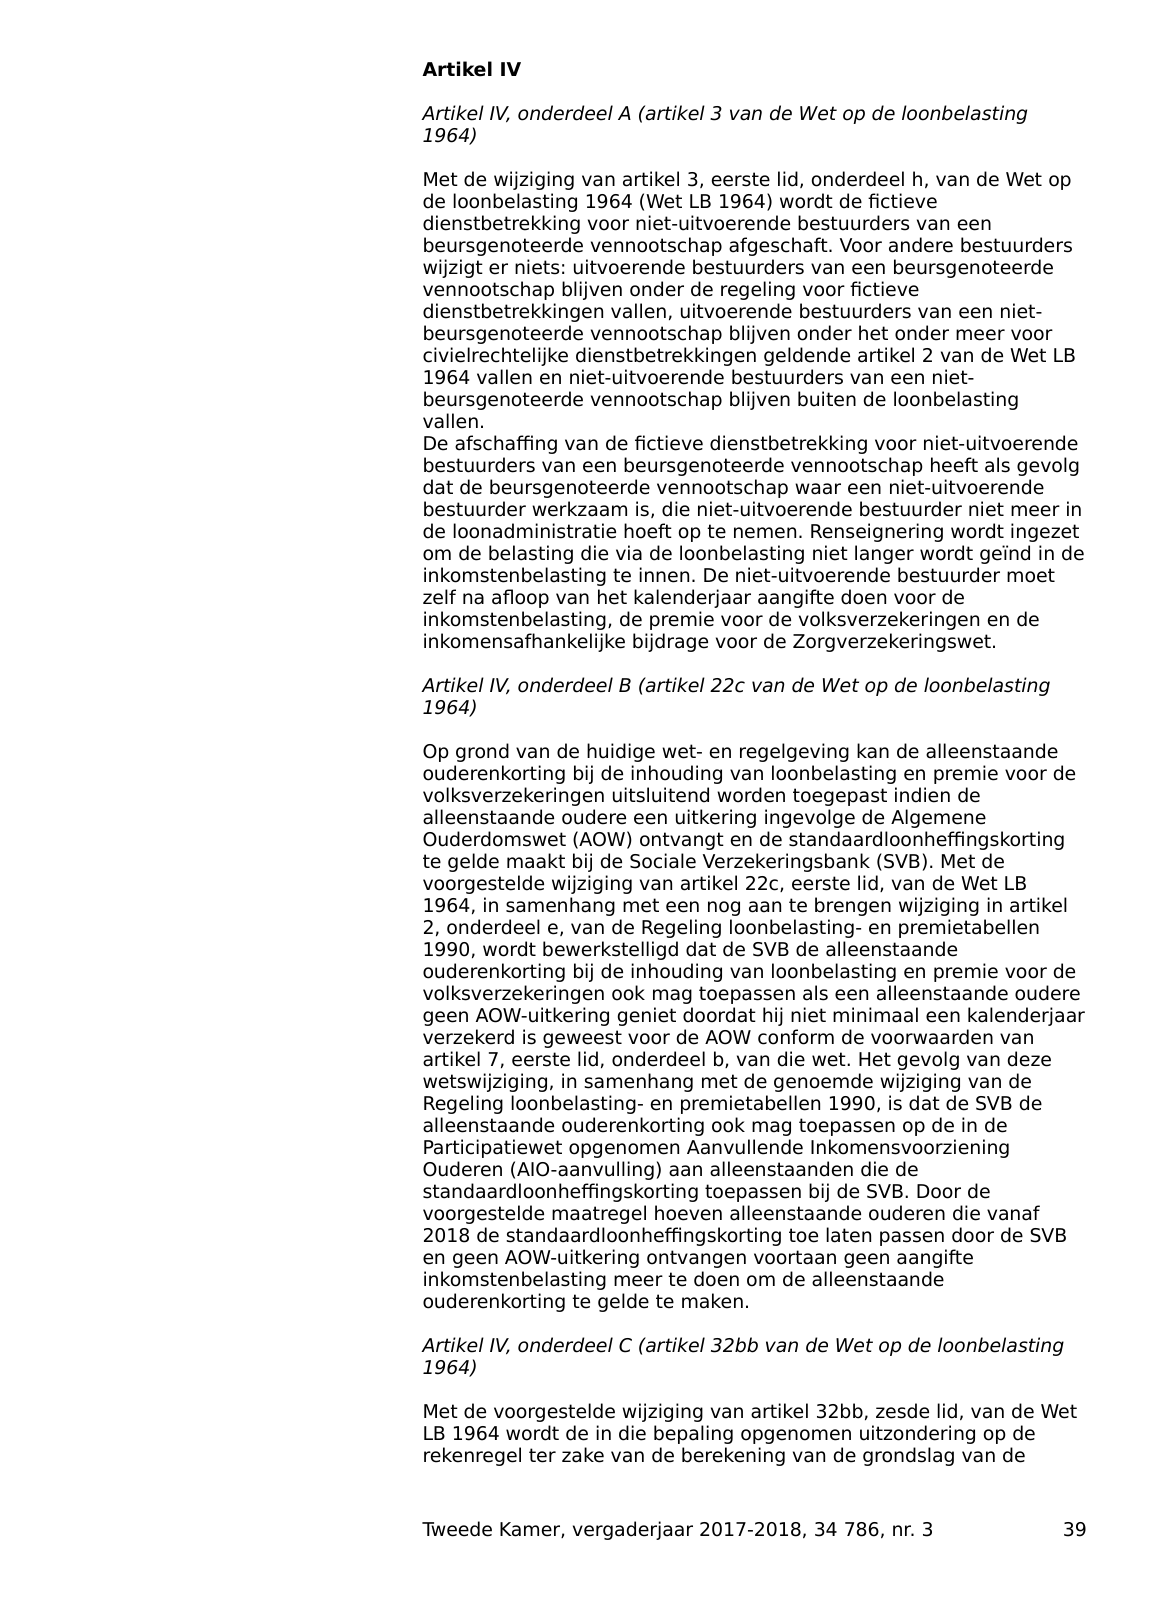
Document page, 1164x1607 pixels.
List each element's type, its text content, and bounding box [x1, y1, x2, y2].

subtitle Artikel IV, onderdeel C (artikel 32bb van de Wet op de loonbelasting 1964) [422, 1335, 1087, 1379]
text Met de voorgestelde wijziging van artikel 32bb, zesde lid, van de Wet LB 1964 wordt de in die bepaling opgenomen uitzondering op de rekenregel ter zake van de berekening van de grondslag van de [422, 1401, 1087, 1467]
text De afschaffing van de fictieve dienstbetrekking voor niet-uitvoerende bestuurders van een beursgenoteerde vennootschap heeft als gevolg dat de beursgenoteerde vennootschap waar een niet-uitvoerende bestuurder werkzaam is, die niet-uitvoerende bestuurder niet meer in de loonadministratie hoeft op te nemen. Renseignering wordt ingezet om de belasting die via de loonbelasting niet langer wordt geïnd in de inkomstenbelasting te innen. De niet-uitvoerende bestuurder moet zelf na afloop van het kalenderjaar aangifte doen voor de inkomstenbelasting, de premie voor de volksverzekeringen en de inkomensafhankelijke bijdrage voor de Zorgverzekeringswet. [422, 433, 1087, 653]
subtitle Artikel IV, onderdeel B (artikel 22c van de Wet op de loonbelasting 1964) [422, 675, 1087, 719]
subtitle Artikel IV, onderdeel A (artikel 3 van de Wet op de loonbelasting 1964) [422, 103, 1087, 147]
text Op grond van de huidige wet- en regelgeving kan de alleenstaande ouderenkorting bij de inhouding van loonbelasting en premie voor de volksverzekeringen uitsluitend worden toegepast indien de alleenstaande oudere een uitkering ingevolge de Algemene Ouderdomswet (AOW) ontvangt en de standaardloonheffingskorting te gelde maakt bij de Sociale Verzekeringsbank (SVB). Met de voorgestelde wijziging van artikel 22c, eerste lid, van de Wet LB 1964, in samenhang met een nog aan te brengen wijziging in artikel 2, onderdeel e, van de Regeling loonbelasting- en premietabellen 1990, wordt bewerkstelligd dat de SVB de alleenstaande ouderenkorting bij de inhouding van loonbelasting en premie voor de volksverzekeringen ook mag toepassen als een alleenstaande oudere geen AOW-uitkering geniet doordat hij niet minimaal een kalenderjaar verzekerd is geweest voor de AOW conform de voorwaarden van artikel 7, eerste lid, onderdeel b, van die wet. Het gevolg van deze wetswijziging, in samenhang met de genoemde wijziging van de Regeling loonbelasting- en premietabellen 1990, is dat de SVB de alleenstaande ouderenkorting ook mag toepassen op de in de Participatiewet opgenomen Aanvullende Inkomensvoorziening Ouderen (AIO-aanvulling) aan alleenstaanden die de standaardloonheffingskorting toepassen bij de SVB. Door de voorgestelde maatregel hoeven alleenstaande ouderen die vanaf 2018 de standaardloonheffingskorting toe laten passen door de SVB en geen AOW-uitkering ontvangen voortaan geen aangifte inkomstenbelasting meer te doen om de alleenstaande ouderenkorting te gelde te maken. [422, 741, 1087, 1313]
text Met de wijziging van artikel 3, eerste lid, onderdeel h, van de Wet op de loonbelasting 1964 (Wet LB 1964) wordt de fictieve dienstbetrekking voor niet-uitvoerende bestuurders van een beursgenoteerde vennootschap afgeschaft. Voor andere bestuurders wijzigt er niets: uitvoerende bestuurders van een beursgenoteerde vennootschap blijven onder de regeling voor fictieve dienstbetrekkingen vallen, uitvoerende bestuurders van een niet-beursgenoteerde vennootschap blijven onder het onder meer voor civielrechtelijke dienstbetrekkingen geldende artikel 2 van de Wet LB 1964 vallen en niet-uitvoerende bestuurders van een niet-beursgenoteerde vennootschap blijven buiten de loonbelasting vallen. [422, 169, 1087, 433]
subtitle Artikel IV [422, 59, 1087, 81]
